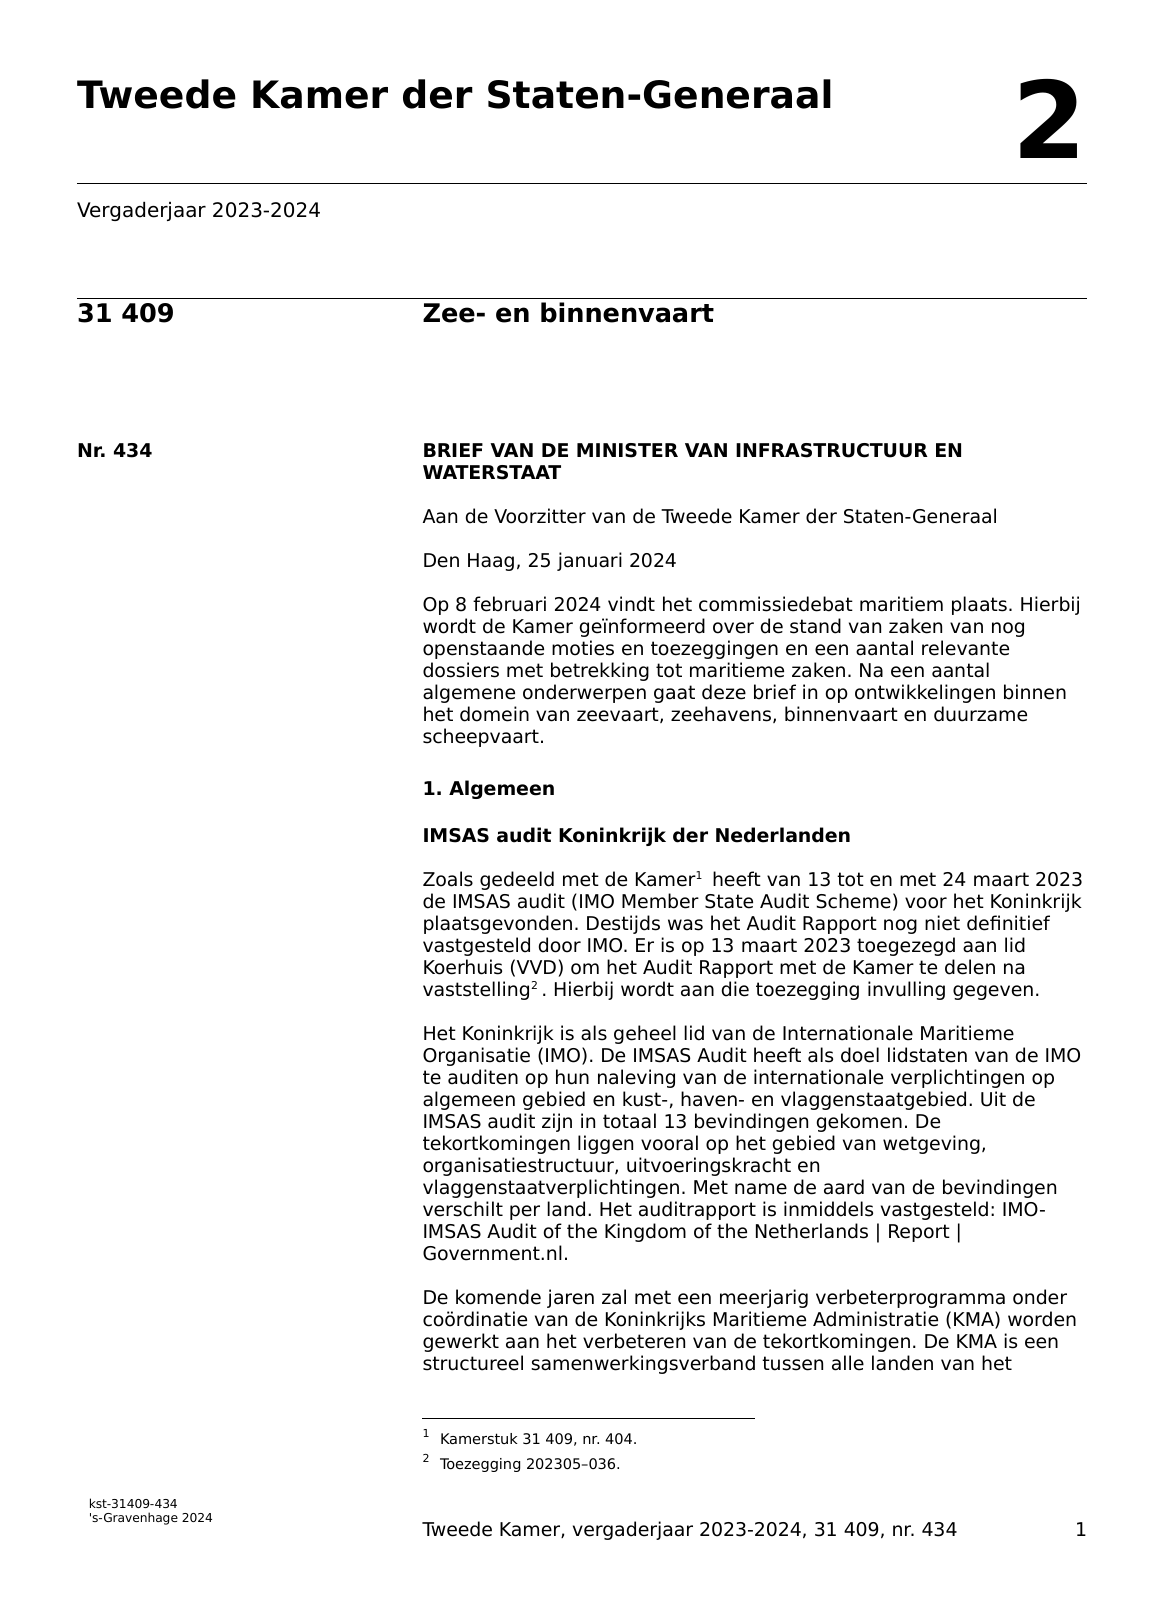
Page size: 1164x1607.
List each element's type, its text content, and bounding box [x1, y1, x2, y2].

text Den Haag, 25 januari 2024 [422, 550, 1087, 572]
subtitle 31 409 Zee- en binnenvaart [77, 299, 1087, 329]
text 's-Gravenhage 2024 [88, 1511, 323, 1525]
subtitle 1. Algemeen [422, 778, 1087, 800]
subtitle IMSAS audit Koninkrijk der Nederlanden [422, 825, 1087, 847]
text De komende jaren zal met een meerjarig verbeterprogramma onder coördinatie van de Koninkrijks Maritieme Administratie (KMA) worden gewerkt aan het verbeteren van de tekortkomingen. De KMA is een structureel samenwerkingsverband tussen alle landen van het [422, 1287, 1087, 1375]
text Zoals gedeeld met de Kamer heeft van 13 tot en met 24 maart 2023 de IMSAS audit (IMO Member State Audit Scheme) voor het Koninkrijk plaatsgevonden. Destijds was het Audit Rapport nog niet definitief vastgesteld door IMO. Er is op 13 maart 2023 toegezegd aan lid Koerhuis (VVD) om het Audit Rapport met de Kamer te delen na vaststelling. Hierbij wordt aan die toezegging invulling gegeven. [422, 869, 1087, 1001]
text Aan de Voorzitter van de Tweede Kamer der Staten-Generaal [422, 506, 1087, 528]
text Toezegging 202305–036. [422, 1452, 1087, 1474]
table_cell Vergaderjaar 2023-2024 [77, 184, 1087, 298]
subtitle Nr. 434 BRIEF VAN DE MINISTER VAN INFRASTRUCTUUR EN WATERSTAAT [77, 440, 1087, 484]
text Kamerstuk 31 409, nr. 404. [422, 1427, 1087, 1449]
table_header 2 [886, 59, 1087, 183]
text kst-31409-434 [88, 1497, 323, 1511]
table_header Tweede Kamer der Staten-Generaal [77, 59, 886, 183]
text Het Koninkrijk is als geheel lid van de Internationale Maritieme Organisatie (IMO). De IMSAS Audit heeft als doel lidstaten van de IMO te auditen op hun naleving van de internationale verplichtingen op algemeen gebied en kust-, haven- en vlaggenstaatgebied. Uit de IMSAS audit zijn in totaal 13 bevindingen gekomen. De tekortkomingen liggen vooral op het gebied van wetgeving, organisatiestructuur, uitvoeringskracht en vlaggenstaatverplichtingen. Met name de aard van de bevindingen verschilt per land. Het auditrapport is inmiddels vastgesteld: IMO-IMSAS Audit of the Kingdom of the Netherlands | Report | Government.nl. [422, 1023, 1087, 1265]
text Op 8 februari 2024 vindt het commissiedebat maritiem plaats. Hierbij wordt de Kamer geïnformeerd over de stand van zaken van nog openstaande moties en toezeggingen en een aantal relevante dossiers met betrekking tot maritieme zaken. Na een aantal algemene onderwerpen gaat deze brief in op ontwikkelingen binnen het domein van zeevaart, zeehavens, binnenvaart en duurzame scheepvaart. [422, 594, 1087, 748]
